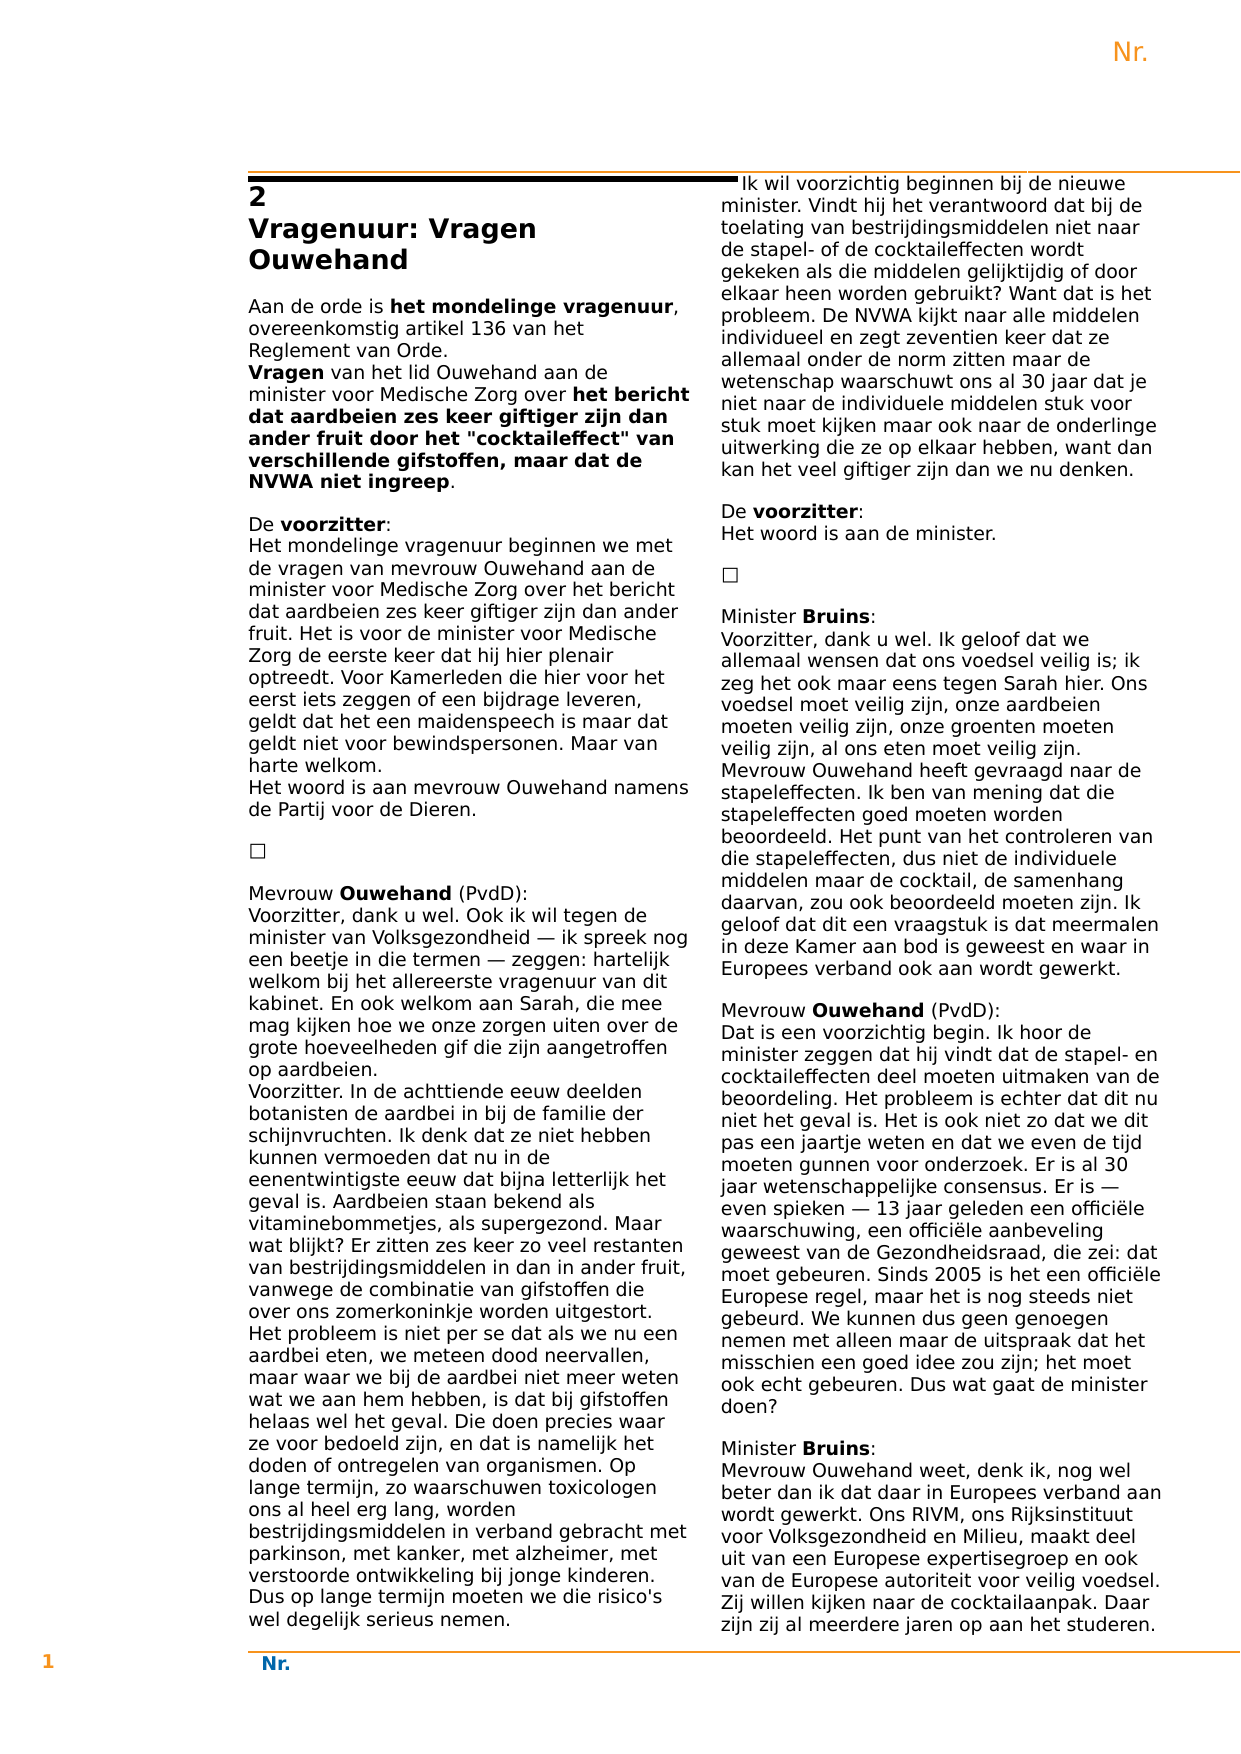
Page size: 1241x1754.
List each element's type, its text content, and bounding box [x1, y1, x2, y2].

text ⬜ [248, 841, 691, 863]
text Mevrouw Ouwehand heeft gevraagd naar de stapeleffecten. Ik ben van mening dat die stapeleffecten goed moeten worden beoordeeld. Het punt van het controleren van die stapeleffecten, dus niet de individuele middelen maar de cocktail, de samenhang daarvan, zou ook beoordeeld moeten zijn. Ik geloof dat dit een vraagstuk is dat meermalen in deze Kamer aan bod is geweest en waar in Europees verband ook aan wordt gewerkt. [721, 760, 1163, 980]
text De voorzitter: [721, 501, 1163, 522]
text Dat is een voorzichtig begin. Ik hoor de minister zeggen dat hij vindt dat de stapel- en cocktaileffecten deel moeten uitmaken van de beoordeling. Het probleem is echter dat dit nu niet het geval is. Het is ook niet zo dat we dit pas een jaartje weten en dat we even de tijd moeten gunnen voor onderzoek. Er is al 30 jaar wetenschappelijke consensus. Er is — even spieken — 13 jaar geleden een officiële waarschuwing, een officiële aanbeveling geweest van de Gezondheidsraad, die zei: dat moet gebeuren. Sinds 2005 is het een officiële Europese regel, maar het is nog steeds niet gebeurd. We kunnen dus geen genoegen nemen met alleen maar de uitspraak dat het misschien een goed idee zou zijn; het moet ook echt gebeuren. Dus wat gaat de minister doen? [721, 1022, 1163, 1418]
text Voorzitter. In de achttiende eeuw deelden botanisten de aardbei in bij de familie der schijnvruchten. Ik denk dat ze niet hebben kunnen vermoeden dat nu in de eenentwintigste eeuw dat bijna letterlijk het geval is. Aardbeien staan bekend als vitaminebommetjes, als supergezond. Maar wat blijkt? Er zitten zes keer zo veel restanten van bestrijdingsmiddelen in dan in ander fruit, vanwege de combinatie van gifstoffen die over ons zomerkoninkje worden uitgestort. Het probleem is niet per se dat als we nu een aardbei eten, we meteen dood neervallen, maar waar we bij de aardbei niet meer weten wat we aan hem hebben, is dat bij gifstoffen helaas wel het geval. Die doen precies waar ze voor bedoeld zijn, en dat is namelijk het doden of ontregelen van organismen. Op lange termijn, zo waarschuwen toxicologen ons al heel erg lang, worden bestrijdingsmiddelen in verband gebracht met parkinson, met kanker, met alzheimer, met verstoorde ontwikkeling bij jonge kinderen. Dus op lange termijn moeten we die risico's wel degelijk serieus nemen. [248, 1081, 691, 1630]
text Ik wil voorzichtig beginnen bij de nieuwe minister. Vindt hij het verantwoord dat bij de toelating van bestrijdingsmiddelen niet naar de stapel- of de cocktaileffecten wordt gekeken als die middelen gelijktijdig of door elkaar heen worden gebruikt? Want dat is het probleem. De NVWA kijkt naar alle middelen individueel en zegt zeventien keer dat ze allemaal onder de norm zitten maar de wetenschap waarschuwt ons al 30 jaar dat je niet naar de individuele middelen stuk voor stuk moet kijken maar ook naar de onderlinge uitwerking die ze op elkaar hebben, want dan kan het veel giftiger zijn dan we nu denken. [721, 173, 1163, 481]
text Minister Bruins: [721, 1438, 1163, 1460]
text Aan de orde is het mondelinge vragenuur, overeenkomstig artikel 136 van het Reglement van Orde. [248, 296, 691, 362]
text Mevrouw Ouwehand weet, denk ik, nog wel beter dan ik dat daar in Europees verband aan wordt gewerkt. Ons RIVM, ons Rijksinstituut voor Volksgezondheid en Milieu, maakt deel uit van een Europese expertisegroep en ook van de Europese autoriteit voor veilig voedsel. Zij willen kijken naar de cocktailaanpak. Daar zijn zij al meerdere jaren op aan het studeren. [721, 1460, 1163, 1636]
text Voorzitter, dank u wel. Ook ik wil tegen de minister van Volksgezondheid — ik spreek nog een beetje in die termen — zeggen: hartelijk welkom bij het allereerste vragenuur van dit kabinet. En ook welkom aan Sarah, die mee mag kijken hoe we onze zorgen uiten over de grote hoeveelheden gif die zijn aangetroffen op aardbeien. [248, 905, 691, 1081]
text Mevrouw Ouwehand (PvdD): [248, 883, 691, 905]
text Voorzitter, dank u wel. Ik geloof dat we allemaal wensen dat ons voedsel veilig is; ik zeg het ook maar eens tegen Sarah hier. Ons voedsel moet veilig zijn, onze aardbeien moeten veilig zijn, onze groenten moeten veilig zijn, al ons eten moet veilig zijn. [721, 628, 1163, 760]
text De voorzitter: [248, 513, 691, 535]
text Het woord is aan mevrouw Ouwehand namens de Partij voor de Dieren. [248, 777, 691, 821]
text Het woord is aan de minister. [721, 522, 1163, 544]
text Het mondelinge vragenuur beginnen we met de vragen van mevrouw Ouwehand aan de minister voor Medische Zorg over het bericht dat aardbeien zes keer giftiger zijn dan ander fruit. Het is voor de minister voor Medische Zorg de eerste keer dat hij hier plenair optreedt. Voor Kamerleden die hier voor het eerst iets zeggen of een bijdrage leveren, geldt dat het een maidenspeech is maar dat geldt niet voor bewindspersonen. Maar van harte welkom. [248, 535, 691, 777]
text Vragen van het lid Ouwehand aan de minister voor Medische Zorg over het bericht dat aardbeien zes keer giftiger zijn dan ander fruit door het "cocktaileffect" van verschillende gifstoffen, maar dat de NVWA niet ingreep. [248, 362, 691, 493]
text Minister Bruins: [721, 606, 1163, 628]
text Mevrouw Ouwehand (PvdD): [721, 1000, 1163, 1022]
text ⬜ [721, 564, 1163, 586]
title 2 Vragenuur: Vragen Ouwehand [248, 182, 691, 276]
